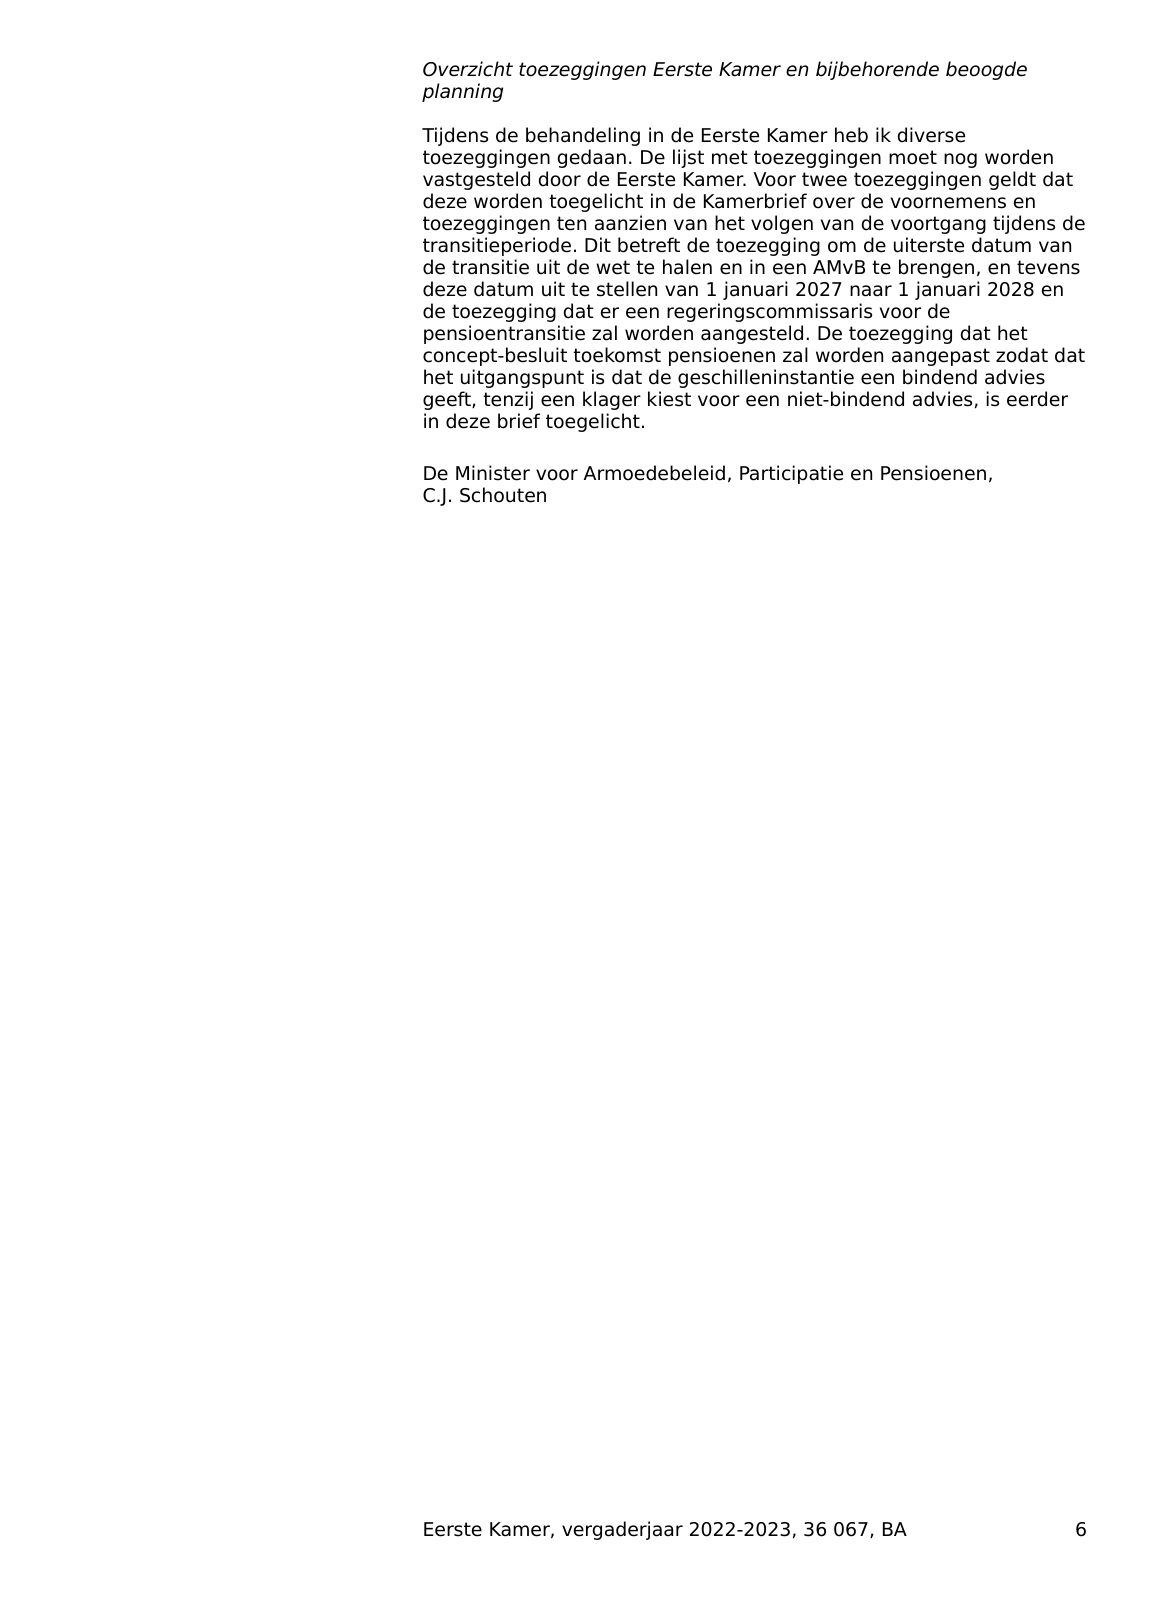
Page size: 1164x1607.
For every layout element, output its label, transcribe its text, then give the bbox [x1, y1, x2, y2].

subtitle Overzicht toezeggingen Eerste Kamer en bijbehorende beoogde planning [422, 59, 1087, 103]
text Tijdens de behandeling in de Eerste Kamer heb ik diverse toezeggingen gedaan. De lijst met toezeggingen moet nog worden vastgesteld door de Eerste Kamer. Voor twee toezeggingen geldt dat deze worden toegelicht in de Kamerbrief over de voornemens en toezeggingen ten aanzien van het volgen van de voortgang tijdens de transitieperiode. Dit betreft de toezegging om de uiterste datum van de transitie uit de wet te halen en in een AMvB te brengen, en tevens deze datum uit te stellen van 1 januari 2027 naar 1 januari 2028 en de toezegging dat er een regeringscommissaris voor de pensioentransitie zal worden aangesteld. De toezegging dat het concept-besluit toekomst pensioenen zal worden aangepast zodat dat het uitgangspunt is dat de geschilleninstantie een bindend advies geeft, tenzij een klager kiest voor een niet-bindend advies, is eerder in deze brief toegelicht. [422, 125, 1087, 433]
text De Minister voor Armoedebeleid, Participatie en Pensioenen, C.J. Schouten [422, 463, 1087, 507]
